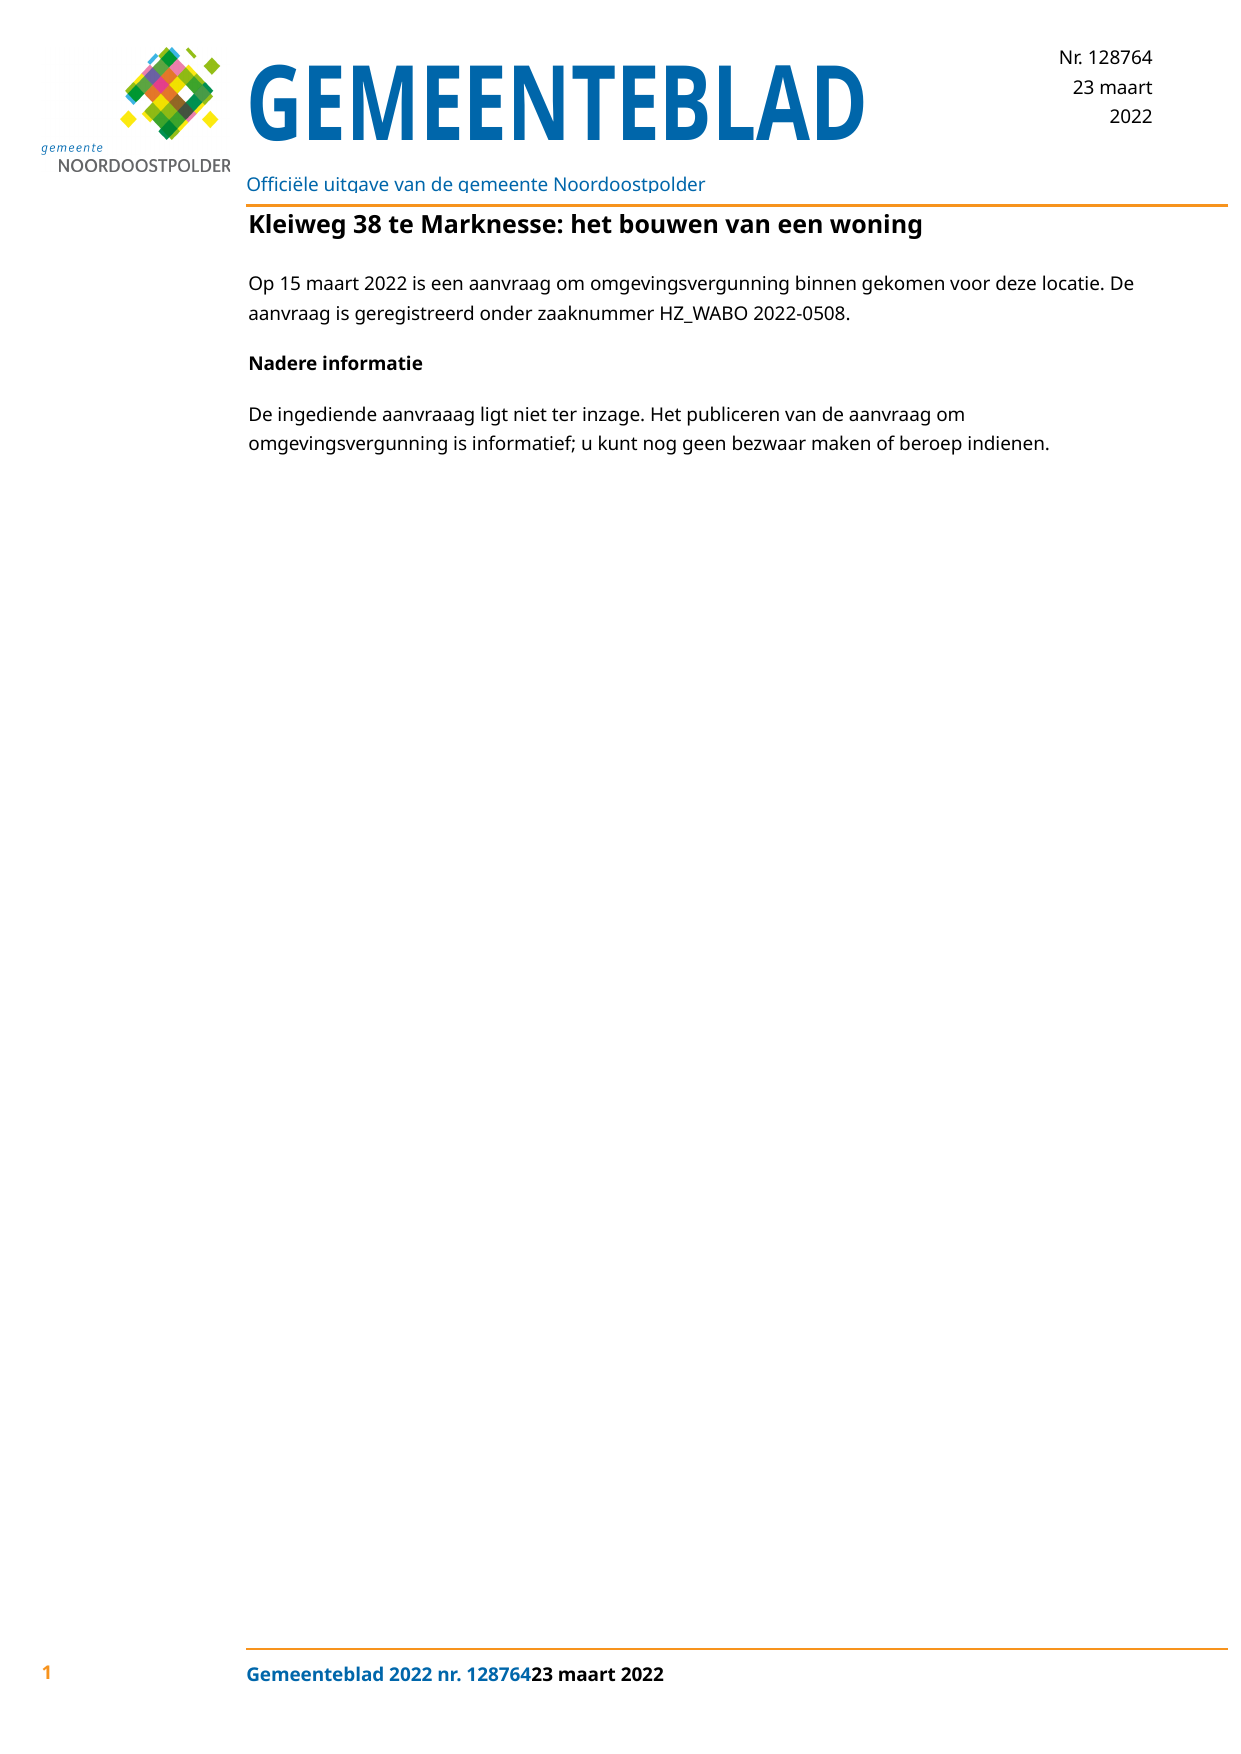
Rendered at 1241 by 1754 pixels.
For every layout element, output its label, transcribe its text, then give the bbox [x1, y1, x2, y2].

text Kleiweg 38 te Marknesse: het bouwen van een woning [248, 207, 1152, 241]
text Op 15 maart 2022 is een aanvraag om omgevingsvergunning binnen gekomen voor deze locatie. De aanvraag is geregistreerd onder zaaknummer HZ_WABO 2022-0508. [248, 270, 1152, 326]
text De ingediende aanvraaag ligt niet ter inzage. Het publiceren van de aanvraag om omgevingsvergunning is informatief; u kunt nog geen bezwaar maken of beroep indienen. [248, 401, 1152, 456]
text Nadere informatie [248, 350, 1152, 376]
picture [41, 47, 231, 172]
